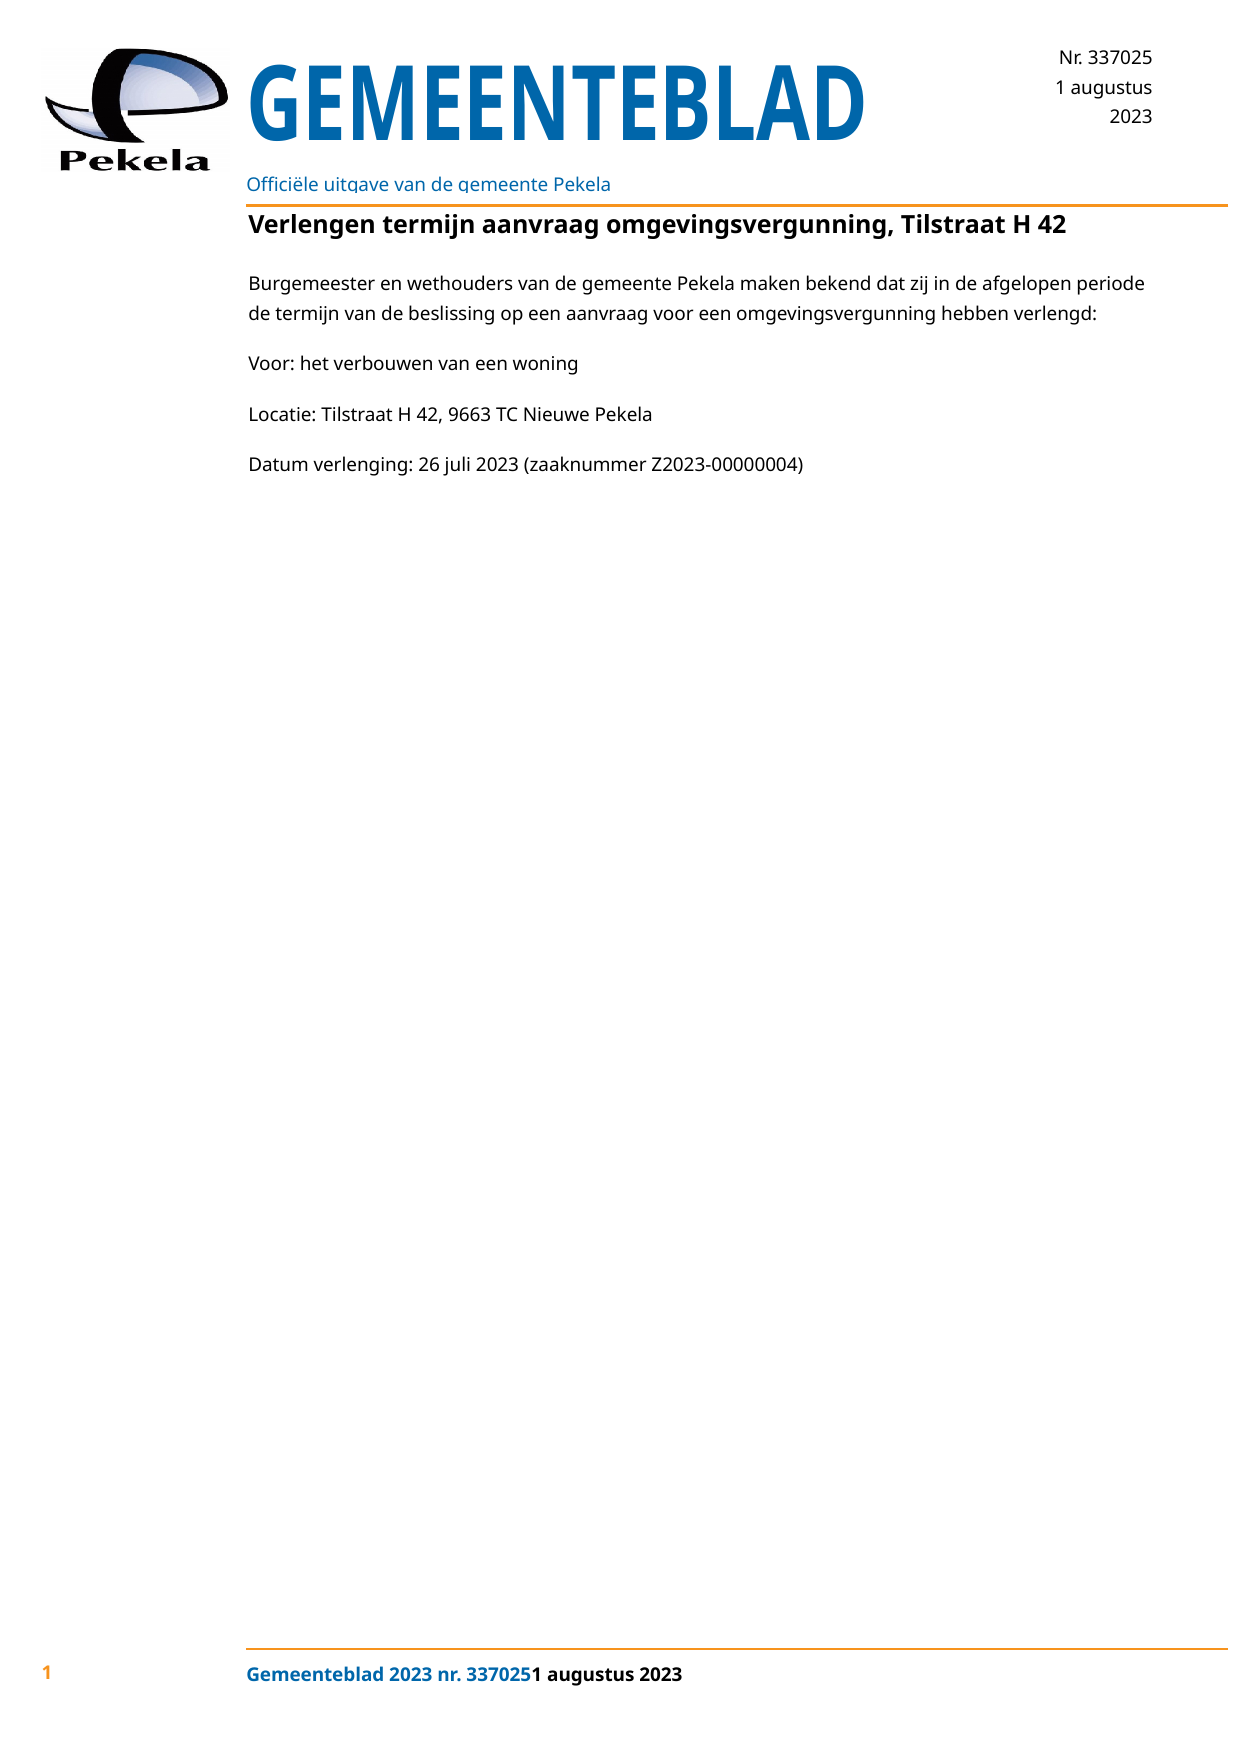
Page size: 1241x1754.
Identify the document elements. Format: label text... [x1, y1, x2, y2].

text Datum verlenging: 26 juli 2023 (zaaknummer Z2023-00000004) [248, 451, 1152, 477]
picture [41, 47, 231, 172]
text Voor: het verbouwen van een woning [248, 350, 1152, 376]
text Verlengen termijn aanvraag omgevingsvergunning, Tilstraat H 42 [248, 207, 1152, 241]
text Burgemeester en wethouders van de gemeente Pekela maken bekend dat zij in de afgelopen periode de termijn van de beslissing op een aanvraag voor een omgevingsvergunning hebben verlengd: [248, 270, 1152, 326]
text Locatie: Tilstraat H 42, 9663 TC Nieuwe Pekela [248, 401, 1152, 426]
